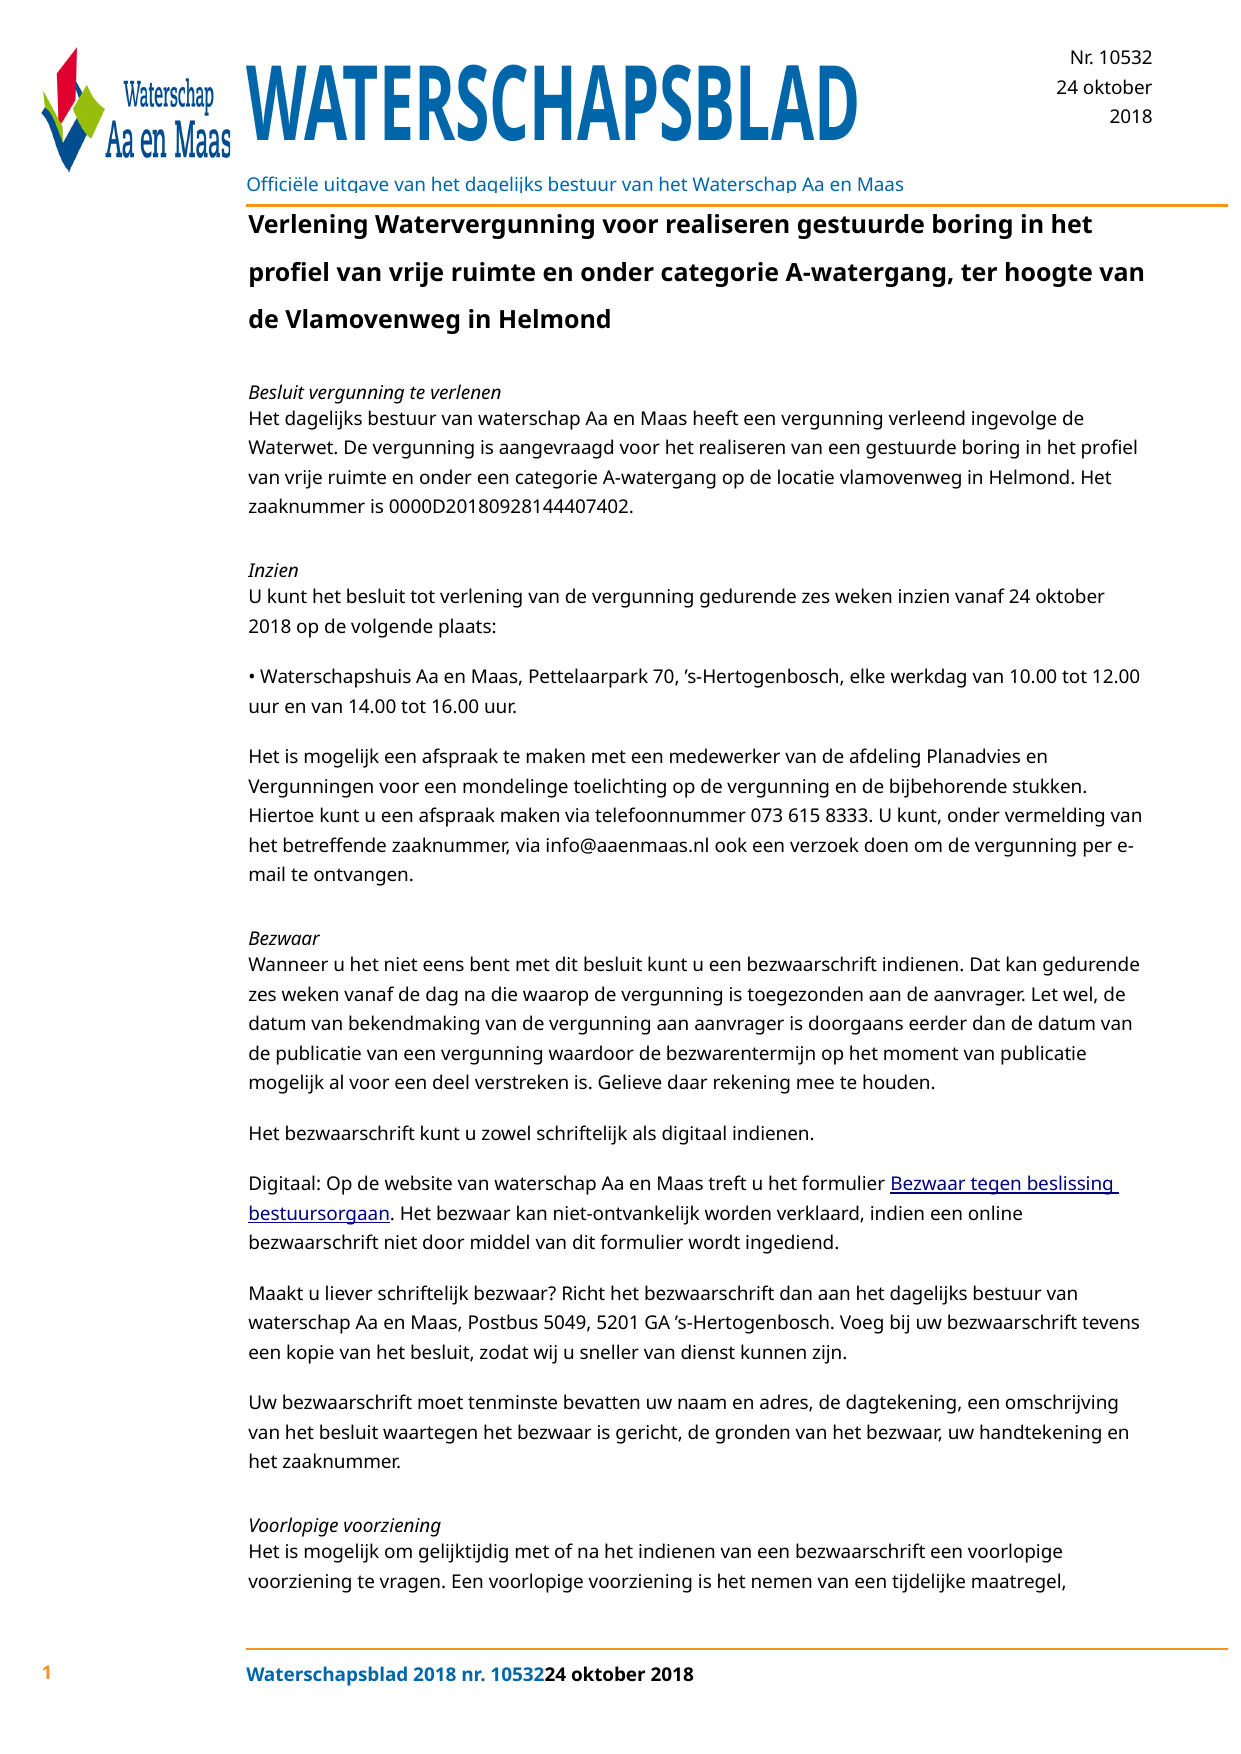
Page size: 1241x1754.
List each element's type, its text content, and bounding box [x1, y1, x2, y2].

text Wanneer u het niet eens bent met dit besluit kunt u een bezwaarschrift indienen. Dat kan gedurende zes weken vanaf de dag na die waarop de vergunning is toegezonden aan de aanvrager. Let wel, de datum van bekendmaking van de vergunning aan aanvrager is doorgaans eerder dan de datum van de publicatie van een vergunning waardoor de bezwarentermijn op het moment van publicatie mogelijk al voor een deel verstreken is. Gelieve daar rekening mee te houden. [248, 951, 1152, 1095]
text Besluit vergunning te verlenen [248, 379, 1152, 405]
text Inzien [248, 557, 1152, 583]
text Het dagelijks bestuur van waterschap Aa en Maas heeft een vergunning verleend ingevolge de Waterwet. De vergunning is aangevraagd voor het realiseren van een gestuurde boring in het profiel van vrije ruimte en onder een categorie A-watergang op de locatie vlamovenweg in Helmond. Het zaaknummer is 0000D20180928144407402. [248, 405, 1152, 519]
text U kunt het besluit tot verlening van de vergunning gedurende zes weken inzien vanaf 24 oktober 2018 op de volgende plaats: [248, 583, 1152, 638]
text Bezwaar [248, 926, 1152, 951]
text Het bezwaarschrift kunt u zowel schriftelijk als digitaal indienen. [248, 1120, 1152, 1146]
text Het is mogelijk om gelijktijdig met of na het indienen van een bezwaarschrift een voorlopige voorziening te vragen. Een voorlopige voorziening is het nemen van een tijdelijke maatregel, [248, 1538, 1152, 1594]
text • Waterschapshuis Aa en Maas, Pettelaarpark 70, ’s-Hertogenbosch, elke werkdag van 10.00 tot 12.00 uur en van 14.00 tot 16.00 uur. [248, 663, 1152, 718]
text Het is mogelijk een afspraak te maken met een medewerker van de afdeling Planadvies en Vergunningen voor een mondelinge toelichting op de vergunning en de bijbehorende stukken. Hiertoe kunt u een afspraak maken via telefoonnummer 073 615 8333. U kunt, onder vermelding van het betreffende zaaknummer, via info@aaenmaas.nl ook een verzoek doen om de vergunning per e-mail te ontvangen. [248, 743, 1152, 887]
text Voorlopige voorziening [248, 1513, 1152, 1538]
text Verlening Watervergunning voor realiseren gestuurde boring in het profiel van vrije ruimte en onder categorie A-watergang, ter hoogte van de Vlamovenweg in Helmond [248, 207, 1152, 336]
picture [41, 47, 231, 172]
text Digitaal: Op de website van waterschap Aa en Maas treft u het formulier Bezwaar tegen beslissing bestuursorgaan. Het bezwaar kan niet-ontvankelijk worden verklaard, indien een online bezwaarschrift niet door middel van dit formulier wordt ingediend. [248, 1170, 1152, 1255]
text Uw bezwaarschrift moet tenminste bevatten uw naam en adres, de dagtekening, een omschrijving van het besluit waartegen het bezwaar is gericht, de gronden van het bezwaar, uw handtekening en het zaaknummer. [248, 1389, 1152, 1474]
text Maakt u liever schriftelijk bezwaar? Richt het bezwaarschrift dan aan het dagelijks bestuur van waterschap Aa en Maas, Postbus 5049, 5201 GA ’s-Hertogenbosch. Voeg bij uw bezwaarschrift tevens een kopie van het besluit, zodat wij u sneller van dienst kunnen zijn. [248, 1280, 1152, 1365]
